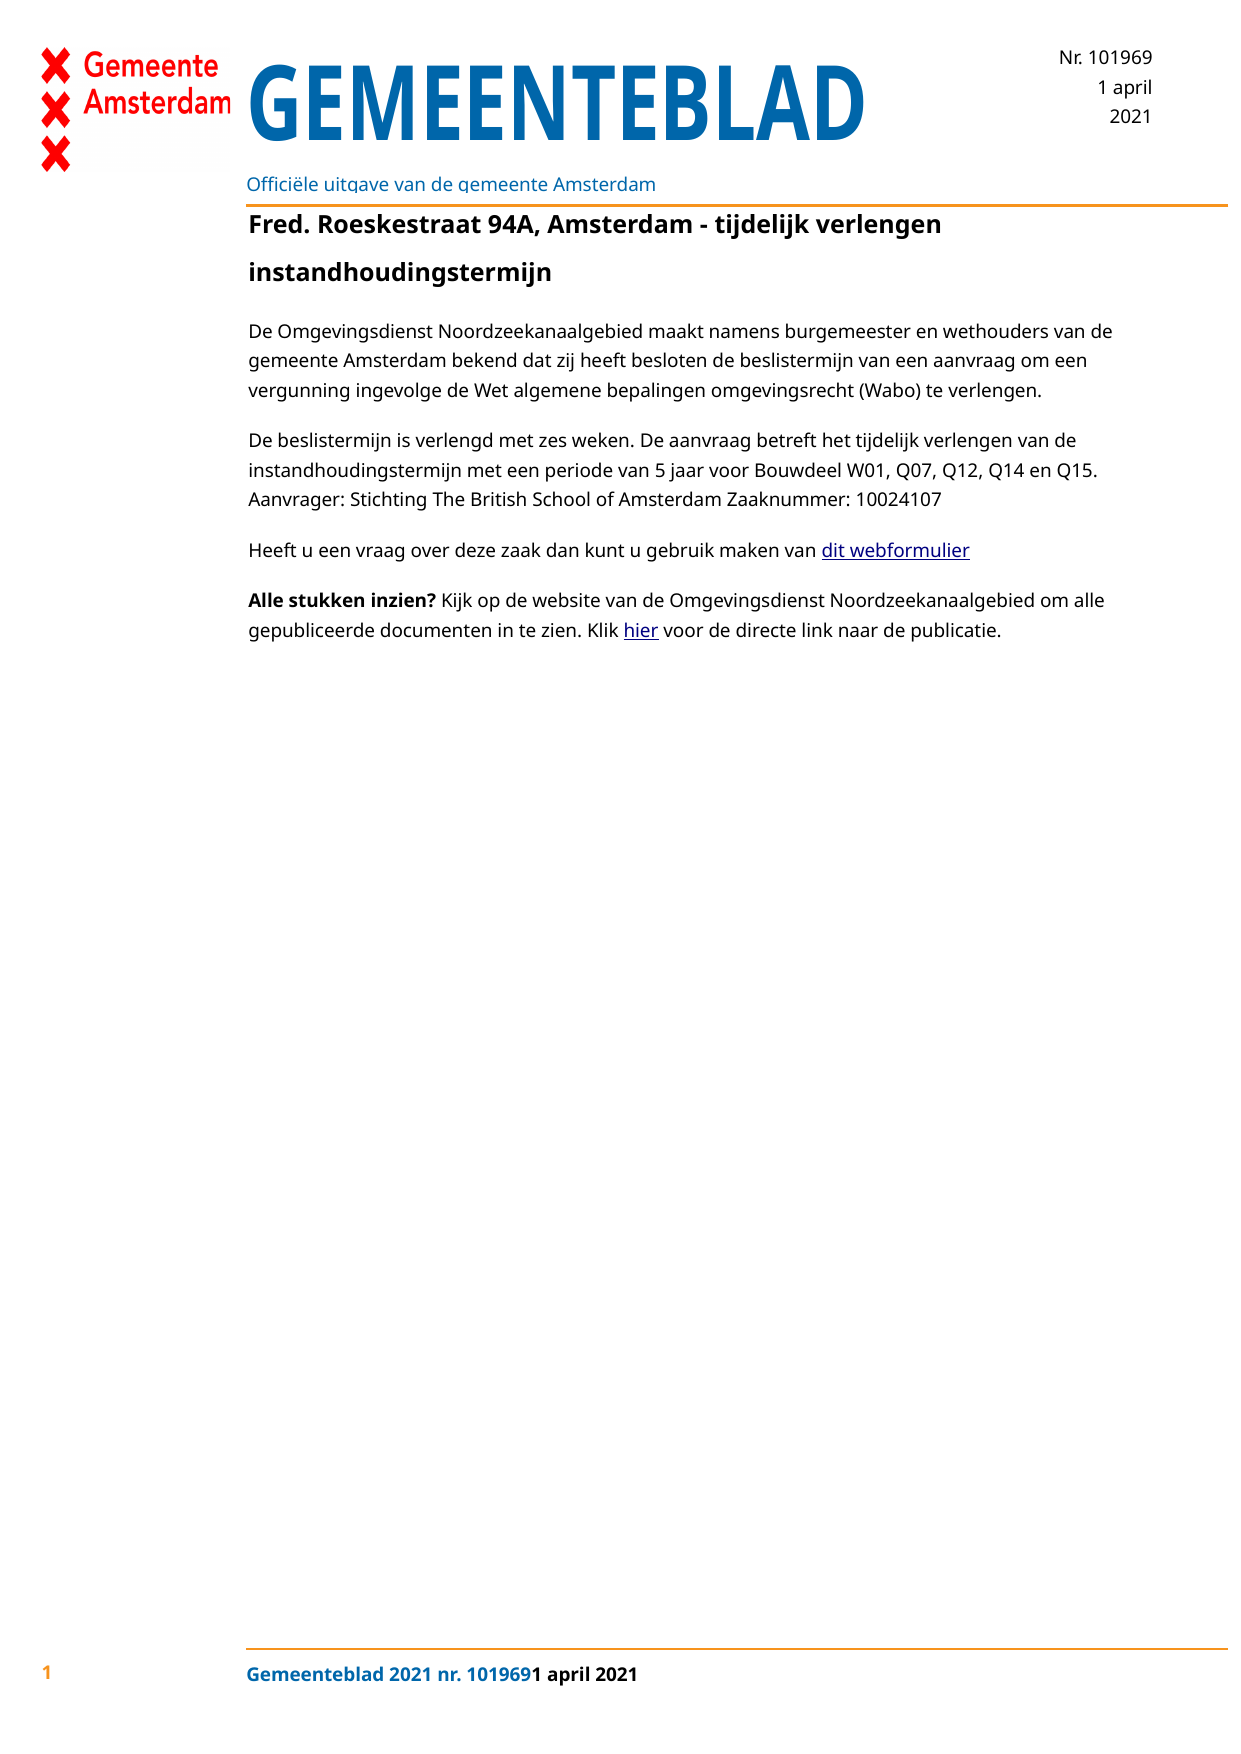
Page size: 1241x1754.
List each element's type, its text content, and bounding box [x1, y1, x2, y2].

text Fred. Roeskestraat 94A, Amsterdam - tijdelijk verlengen instandhoudingstermijn [248, 207, 1152, 288]
text De beslistermijn is verlengd met zes weken. De aanvraag betreft het tijdelijk verlengen van de instandhoudingstermijn met een periode van 5 jaar voor Bouwdeel W01, Q07, Q12, Q14 en Q15. Aanvrager: Stichting The British School of Amsterdam Zaaknummer: 10024107 [248, 427, 1152, 512]
text Heeft u een vraag over deze zaak dan kunt u gebruik maken van dit webformulier [248, 537, 1152, 563]
text Alle stukken inzien? Kijk op de website van de Omgevingsdienst Noordzeekanaalgebied om alle gepubliceerde documenten in te zien. Klik hier voor de directe link naar de publicatie. [248, 587, 1152, 643]
text De Omgevingsdienst Noordzeekanaalgebied maakt namens burgemeester en wethouders van de gemeente Amsterdam bekend dat zij heeft besloten de beslistermijn van een aanvraag om een vergunning ingevolge de Wet algemene bepalingen omgevingsrecht (Wabo) te verlengen. [248, 318, 1152, 403]
picture [41, 47, 231, 172]
